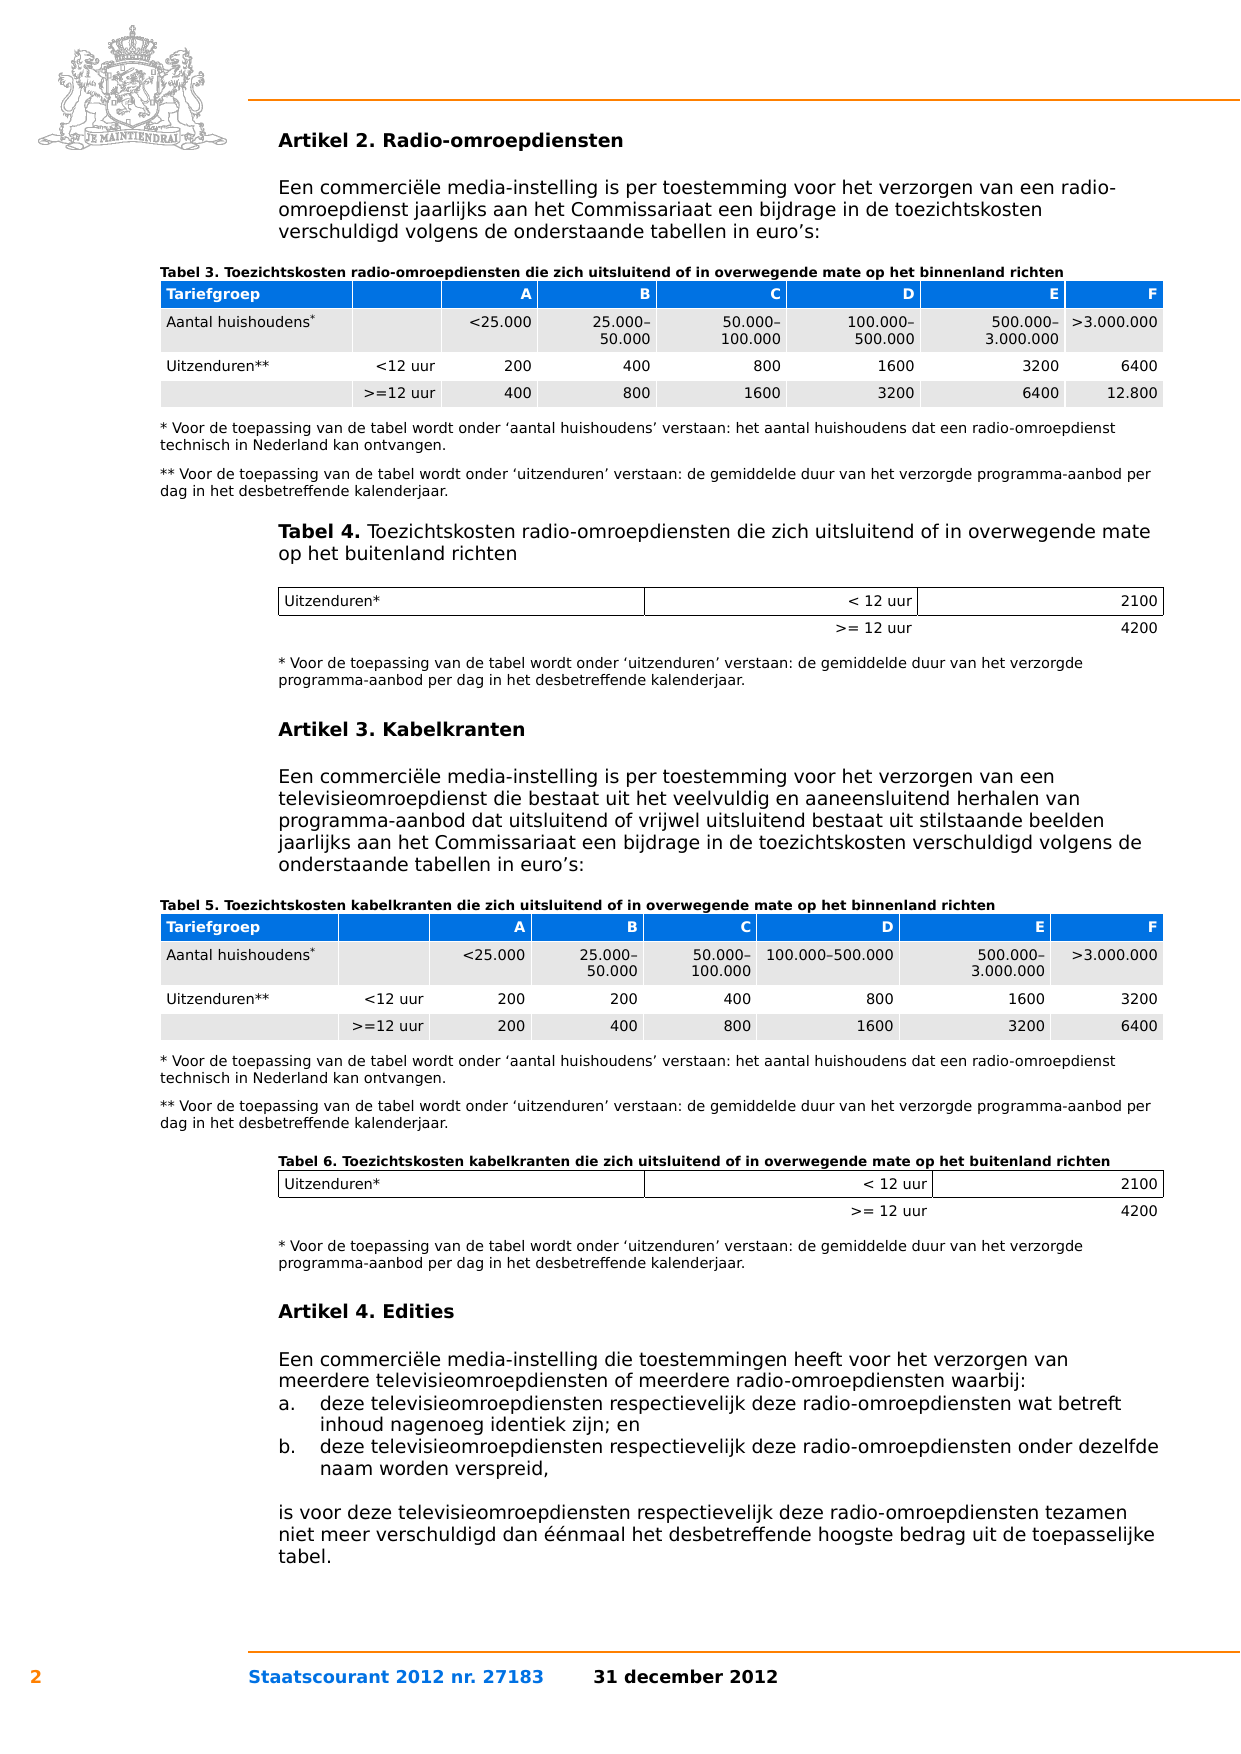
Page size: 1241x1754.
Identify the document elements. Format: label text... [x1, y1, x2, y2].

table_cell A [430, 914, 531, 941]
table_cell C [644, 914, 756, 941]
table_cell 400 [442, 381, 537, 407]
table_cell 6400 [921, 381, 1064, 407]
table_cell 400 [644, 986, 756, 1012]
table_cell 1600 [900, 986, 1050, 1012]
table_cell 500.000–3.000.000 [921, 309, 1064, 352]
text b. deze televisieomroepdiensten respectievelijk deze radio-omroepdiensten onder dezelfde naam worden verspreid, [278, 1436, 1163, 1480]
table_cell [279, 1198, 644, 1225]
subtitle Artikel 3. Kabelkranten [278, 719, 1163, 741]
table_header < 12 uur [645, 588, 917, 614]
table_cell 200 [430, 1014, 531, 1040]
table_cell D [757, 914, 899, 941]
table_cell <12 uur [353, 353, 441, 379]
table_cell >= 12 uur [645, 616, 917, 642]
table_cell 3200 [1051, 986, 1163, 1012]
table_cell 6400 [1051, 1014, 1163, 1040]
subtitle Artikel 2. Radio-omroepdiensten [278, 130, 1163, 152]
table_header Uitzenduren* [279, 588, 644, 614]
table_cell 200 [532, 986, 643, 1012]
table_cell <25.000 [430, 942, 531, 985]
table_cell B [538, 281, 656, 308]
table_cell Tariefgroep [161, 281, 352, 308]
table_cell Uitzenduren** [161, 353, 352, 379]
table_cell [161, 1014, 338, 1040]
table_cell 2100 [933, 1171, 1163, 1197]
text is voor deze televisieomroepdiensten respectievelijk deze radio-omroepdiensten tezamen niet meer verschuldigd dan éénmaal het desbetreffende hoogste bedrag uit de toepasselijke tabel. [278, 1502, 1163, 1568]
table_cell 4200 [918, 616, 1163, 642]
table_cell 800 [644, 1014, 756, 1040]
table_header Tabel 5. Toezichtskosten kabelkranten die zich uitsluitend of in overwegende mate op het binnenland richten [160, 898, 1163, 913]
table_cell * Voor de toepassing van de tabel wordt onder ‘aantal huishoudens’ verstaan: het aantal huishoudens dat een radio-omroepdienst technisch in Nederland kan ontvangen. ** Voor de toepassing van de tabel wordt onder ‘uitzenduren’ verstaan: de gemiddelde duur van het verzorgde programma-aanbod per dag in het desbetreffende kalenderjaar. [160, 1041, 1163, 1132]
table_cell 1600 [757, 1014, 899, 1040]
table_cell 3200 [787, 381, 920, 407]
table_cell 25.000–50.000 [532, 942, 643, 985]
table_cell >3.000.000 [1051, 942, 1163, 985]
text Een commerciële media-instelling die toestemmingen heeft voor het verzorgen van meerdere televisieomroepdiensten of meerdere radio-omroepdiensten waarbij: [278, 1348, 1163, 1392]
table_cell 12.800 [1066, 381, 1163, 407]
table_cell [353, 281, 441, 308]
text a. deze televisieomroepdiensten respectievelijk deze radio-omroepdiensten wat betreft inhoud nagenoeg identiek zijn; en [278, 1392, 1163, 1436]
table_cell E [921, 281, 1064, 308]
table_cell >= 12 uur [645, 1198, 932, 1225]
table_cell A [442, 281, 537, 308]
table_cell [339, 942, 429, 985]
picture [38, 25, 227, 150]
table_cell 200 [442, 353, 537, 379]
table_cell 6400 [1066, 353, 1163, 379]
table_cell 50.000–100.000 [657, 309, 786, 352]
table_cell <12 uur [339, 986, 429, 1012]
table_cell * Voor de toepassing van de tabel wordt onder ‘uitzenduren’ verstaan: de gemiddelde duur van het verzorgde programma-aanbod per dag in het desbetreffende kalenderjaar. [278, 643, 1163, 689]
table_cell F [1066, 281, 1163, 308]
table_cell >=12 uur [339, 1014, 429, 1040]
table_cell 400 [532, 1014, 643, 1040]
table_cell E [900, 914, 1050, 941]
table_header Tabel 6. Toezichtskosten kabelkranten die zich uitsluitend of in overwegende mate op het buitenland richten [278, 1154, 1163, 1170]
table_cell F [1051, 914, 1163, 941]
table_cell Uitzenduren* [279, 1171, 644, 1197]
table_cell 800 [757, 986, 899, 1012]
table_cell Tariefgroep [161, 914, 338, 941]
table_cell 500.000–3.000.000 [900, 942, 1050, 985]
table_cell 25.000–50.000 [538, 309, 656, 352]
text Een commerciële media-instelling is per toestemming voor het verzorgen van een radio-omroepdienst jaarlijks aan het Commissariaat een bijdrage in de toezichtskosten verschuldigd volgens de onderstaande tabellen in euro’s: [278, 177, 1163, 243]
table_cell 50.000–100.000 [644, 942, 756, 985]
table_header Tabel 3. Toezichtskosten radio-omroepdiensten die zich uitsluitend of in overwegende mate op het binnenland richten [160, 265, 1163, 280]
table_cell [353, 309, 441, 352]
subtitle Artikel 4. Edities [278, 1301, 1163, 1323]
text Tabel 4. Toezichtskosten radio-omroepdiensten die zich uitsluitend of in overwegende mate op het buitenland richten [278, 521, 1163, 565]
table_cell * Voor de toepassing van de tabel wordt onder ‘aantal huishoudens’ verstaan: het aantal huishoudens dat een radio-omroepdienst technisch in Nederland kan ontvangen. ** Voor de toepassing van de tabel wordt onder ‘uitzenduren’ verstaan: de gemiddelde duur van het verzorgde programma-aanbod per dag in het desbetreffende kalenderjaar. [160, 408, 1163, 499]
table_cell >3.000.000 [1066, 309, 1163, 352]
table_cell Aantal huishoudens* [161, 309, 352, 352]
table_cell B [532, 914, 643, 941]
table_cell >=12 uur [353, 381, 441, 407]
table_cell 4200 [933, 1198, 1163, 1225]
table_cell * Voor de toepassing van de tabel wordt onder ‘uitzenduren’ verstaan: de gemiddelde duur van het verzorgde programma-aanbod per dag in het desbetreffende kalenderjaar. [278, 1226, 1163, 1271]
table_cell 1600 [787, 353, 920, 379]
table_cell Uitzenduren** [161, 986, 338, 1012]
table_cell C [657, 281, 786, 308]
table_cell 100.000–500.000 [757, 942, 899, 985]
table_cell D [787, 281, 920, 308]
table_cell 1600 [657, 381, 786, 407]
table_cell 200 [430, 986, 531, 1012]
table_cell [339, 914, 429, 941]
table_cell < 12 uur [645, 1171, 932, 1197]
table_cell 800 [657, 353, 786, 379]
table_cell 400 [538, 353, 656, 379]
table_cell Aantal huishoudens* [161, 942, 338, 985]
table_cell <25.000 [442, 309, 537, 352]
text Een commerciële media-instelling is per toestemming voor het verzorgen van een televisieomroepdienst die bestaat uit het veelvuldig en aaneensluitend herhalen van programma-aanbod dat uitsluitend of vrijwel uitsluitend bestaat uit stilstaande beelden jaarlijks aan het Commissariaat een bijdrage in de toezichtskosten verschuldigd volgens de onderstaande tabellen in euro’s: [278, 766, 1163, 876]
table_cell [161, 381, 352, 407]
table_header 2100 [918, 588, 1163, 614]
table_cell 3200 [900, 1014, 1050, 1040]
table_cell 800 [538, 381, 656, 407]
table_cell [279, 616, 644, 642]
table_cell 100.000–500.000 [787, 309, 920, 352]
table_cell 3200 [921, 353, 1064, 379]
